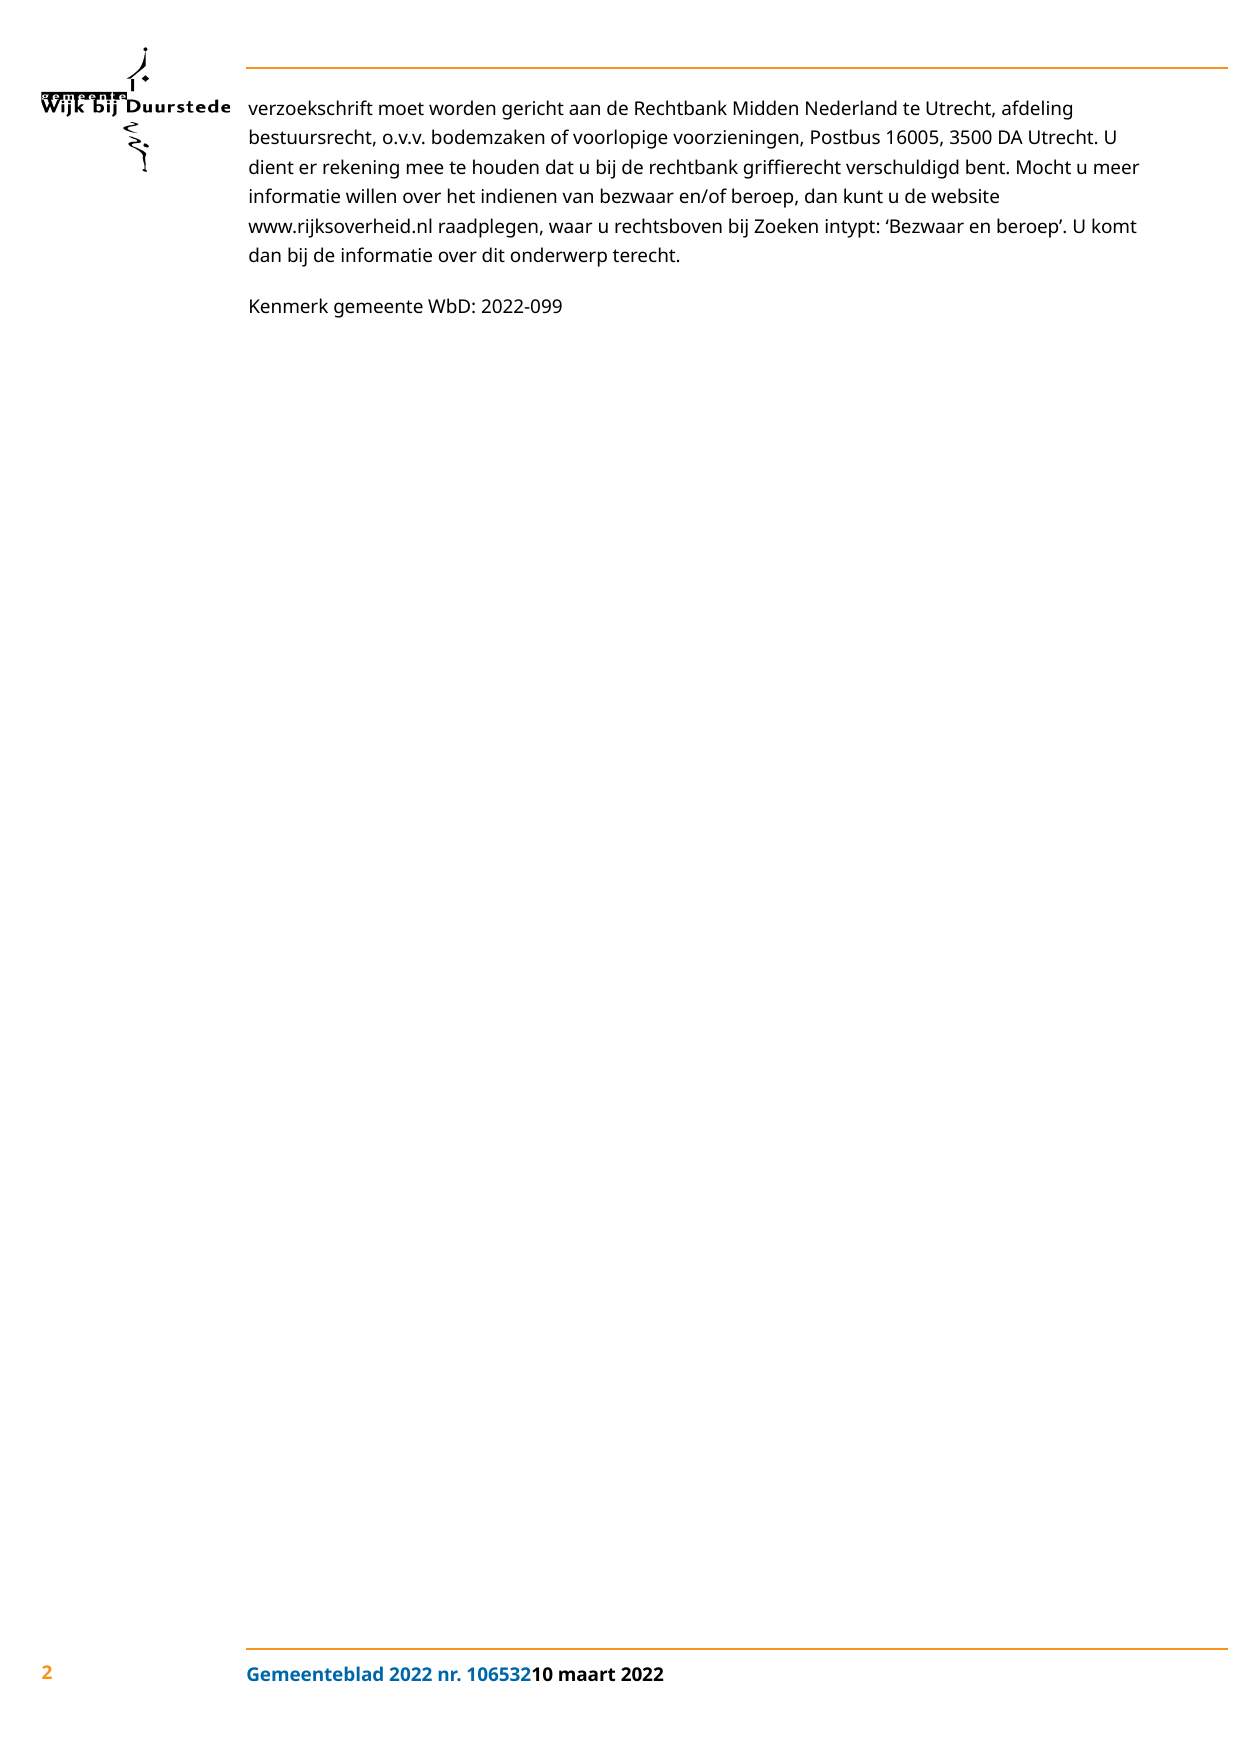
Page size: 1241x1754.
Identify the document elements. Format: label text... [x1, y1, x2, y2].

text verzoekschrift moet worden gericht aan de Rechtbank Midden Nederland te Utrecht, afdeling bestuursrecht, o.v.v. bodemzaken of voorlopige voorzieningen, Postbus 16005, 3500 DA Utrecht. U dient er rekening mee te houden dat u bij de rechtbank griffierecht verschuldigd bent. Mocht u meer informatie willen over het indienen van bezwaar en/of beroep, dan kunt u de website www.rijksoverheid.nl raadplegen, waar u rechtsboven bij Zoeken intypt: ‘Bezwaar en beroep’. U komt dan bij de informatie over dit onderwerp terecht. [248, 95, 1152, 268]
picture [41, 47, 231, 172]
text Kenmerk gemeente WbD: 2022-099 [248, 293, 1152, 319]
